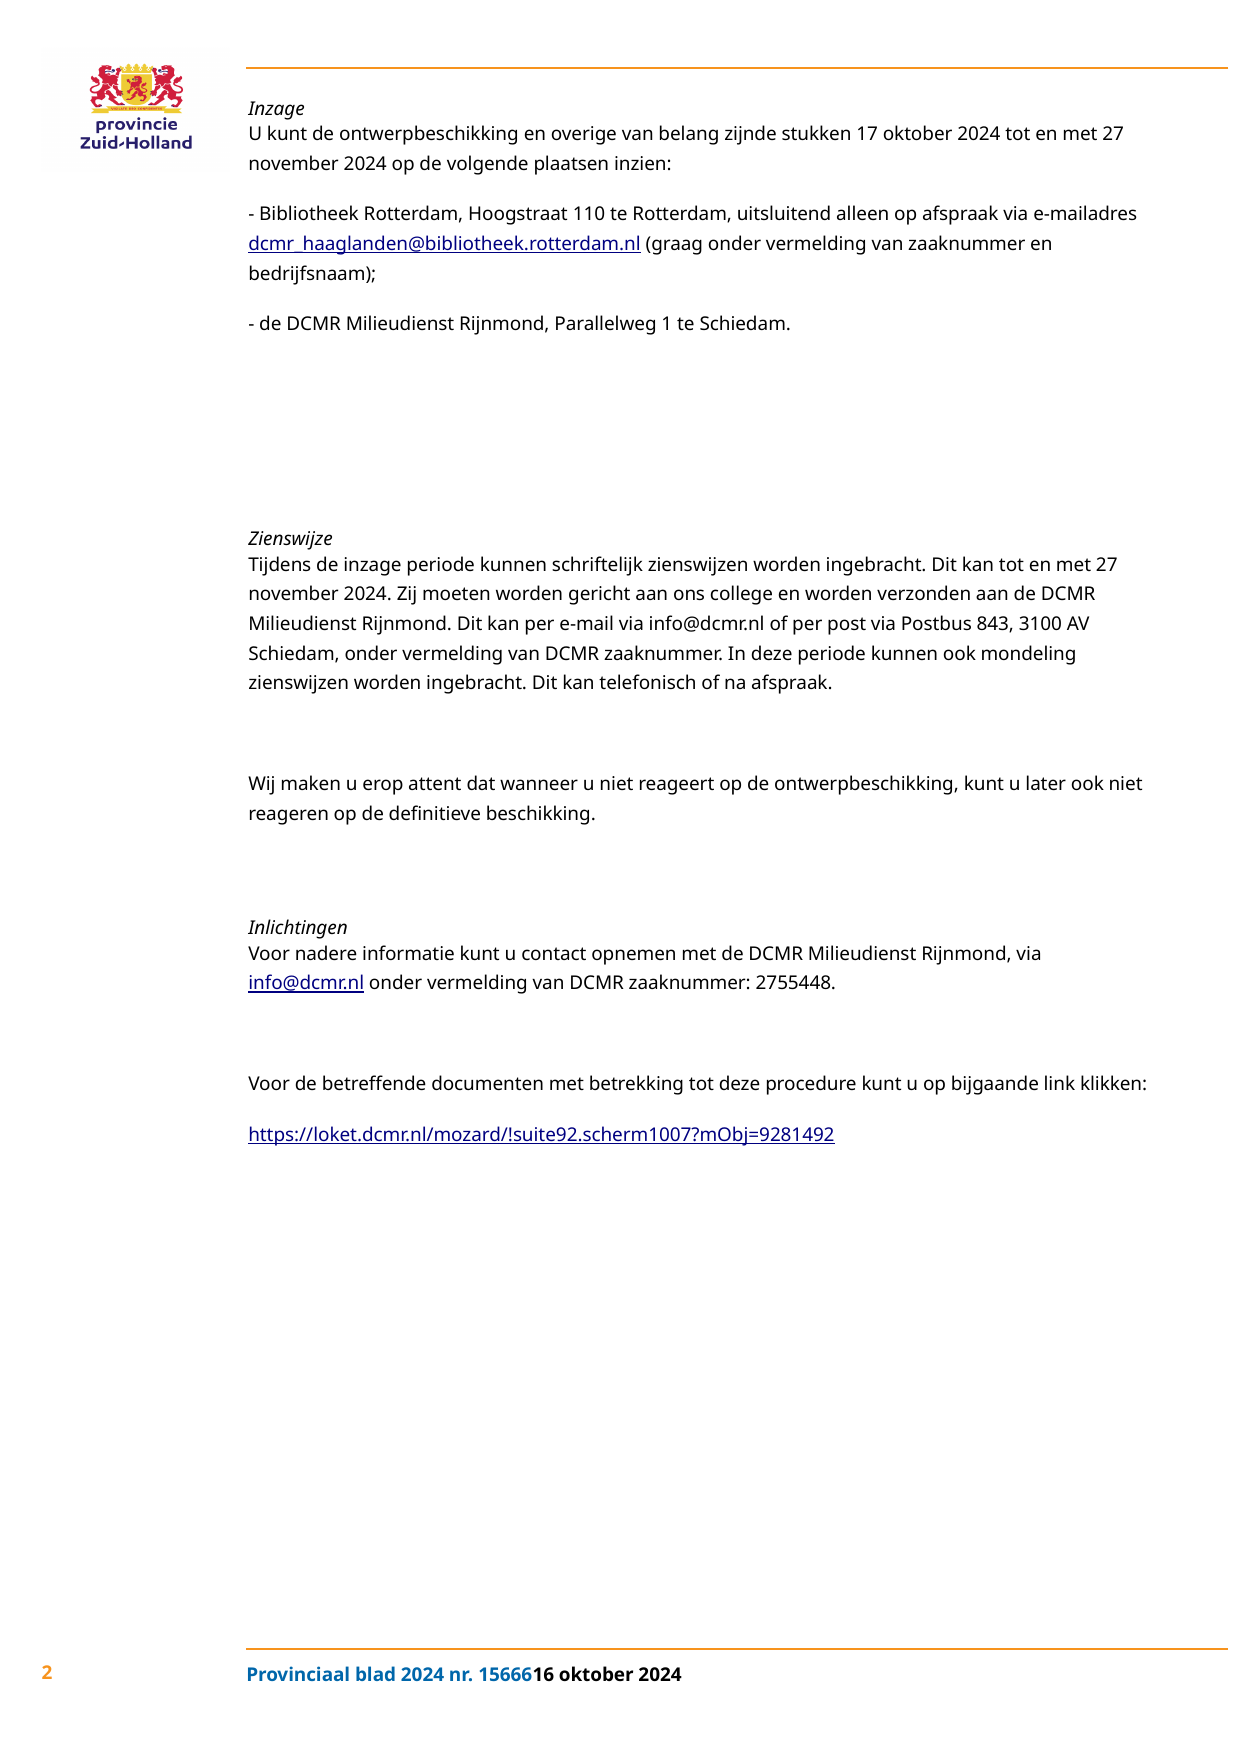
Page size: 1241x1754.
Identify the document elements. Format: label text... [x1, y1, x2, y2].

text Voor de betreffende documenten met betrekking tot deze procedure kunt u op bijgaande link klikken: [248, 1070, 1152, 1096]
text U kunt de ontwerpbeschikking en overige van belang zijnde stukken 17 oktober 2024 tot en met 27 november 2024 op de volgende plaatsen inzien: [248, 121, 1152, 176]
text - Bibliotheek Rotterdam, Hoogstraat 110 te Rotterdam, uitsluitend alleen op afspraak via e-mailadres dcmr_haaglanden@bibliotheek.rotterdam.nl (graag onder vermelding van zaaknummer en bedrijfsnaam); [248, 201, 1152, 285]
text Inzage [248, 95, 1152, 121]
text Wij maken u erop attent dat wanneer u niet reageert op de ontwerpbeschikking, kunt u later ook niet reageren op de definitieve beschikking. [248, 770, 1152, 826]
text https://loket.dcmr.nl/mozard/!suite92.scherm1007?mObj=9281492 [248, 1121, 1152, 1146]
picture [41, 47, 231, 172]
text Voor nadere informatie kunt u contact opnemen met de DCMR Milieudienst Rijnmond, via info@dcmr.nl onder vermelding van DCMR zaaknummer: 2755448. [248, 940, 1152, 995]
text - de DCMR Milieudienst Rijnmond, Parallelweg 1 te Schiedam. [248, 310, 1152, 336]
text Inlichtingen [248, 914, 1152, 940]
text Tijdens de inzage periode kunnen schriftelijk zienswijzen worden ingebracht. Dit kan tot en met 27 november 2024. Zij moeten worden gericht aan ons college en worden verzonden aan de DCMR Milieudienst Rijnmond. Dit kan per e-mail via info@dcmr.nl of per post via Postbus 843, 3100 AV Schiedam, onder vermelding van DCMR zaaknummer. In deze periode kunnen ook mondeling zienswijzen worden ingebracht. Dit kan telefonisch of na afspraak. [248, 551, 1152, 695]
text Zienswijze [248, 525, 1152, 551]
